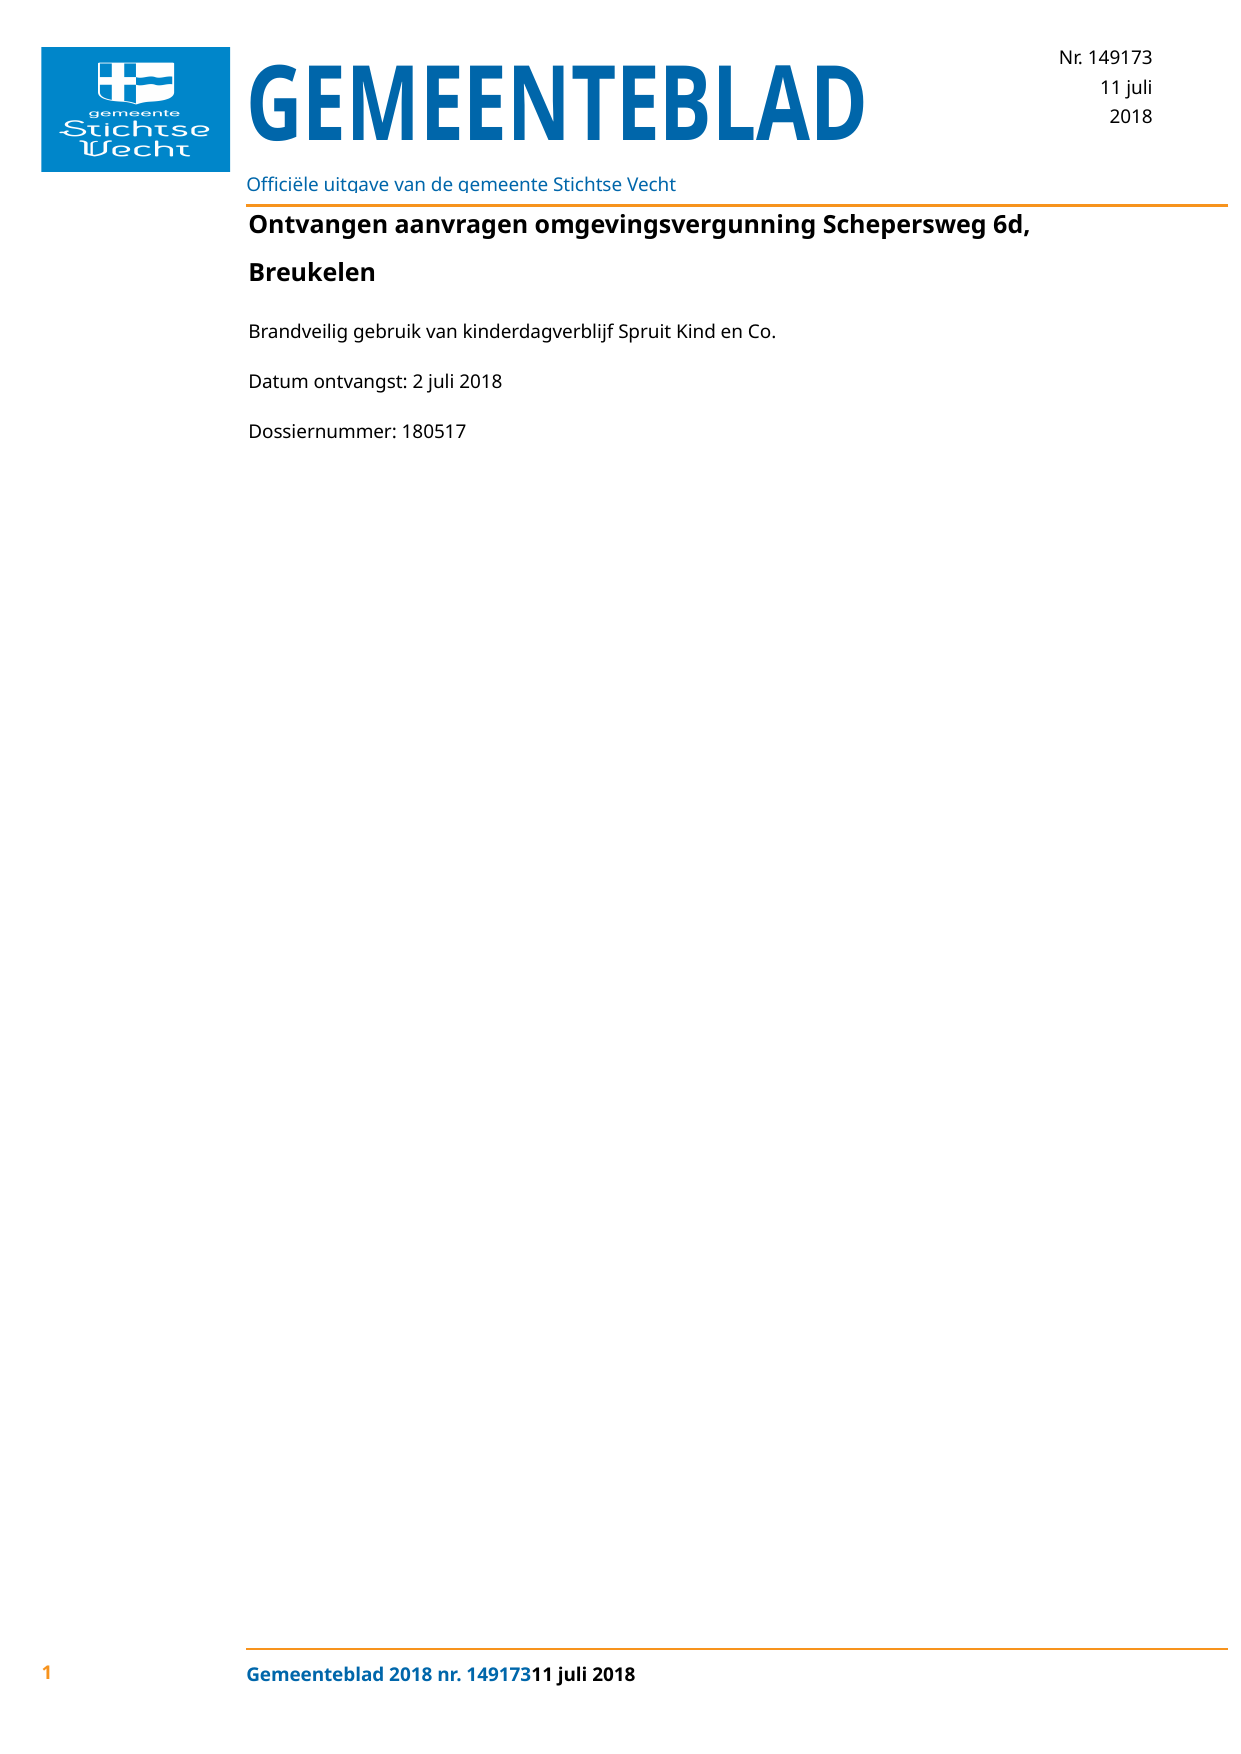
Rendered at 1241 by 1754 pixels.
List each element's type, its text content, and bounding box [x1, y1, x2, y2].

text Datum ontvangst: 2 juli 2018 [248, 368, 1152, 394]
text Ontvangen aanvragen omgevingsvergunning Schepersweg 6d, Breukelen [248, 207, 1152, 288]
text Dossiernummer: 180517 [248, 419, 1152, 444]
picture [137, 63, 174, 103]
text Brandveilig gebruik van kinderdagverblijf Spruit Kind en Co. [248, 318, 1152, 344]
picture [99, 63, 135, 101]
